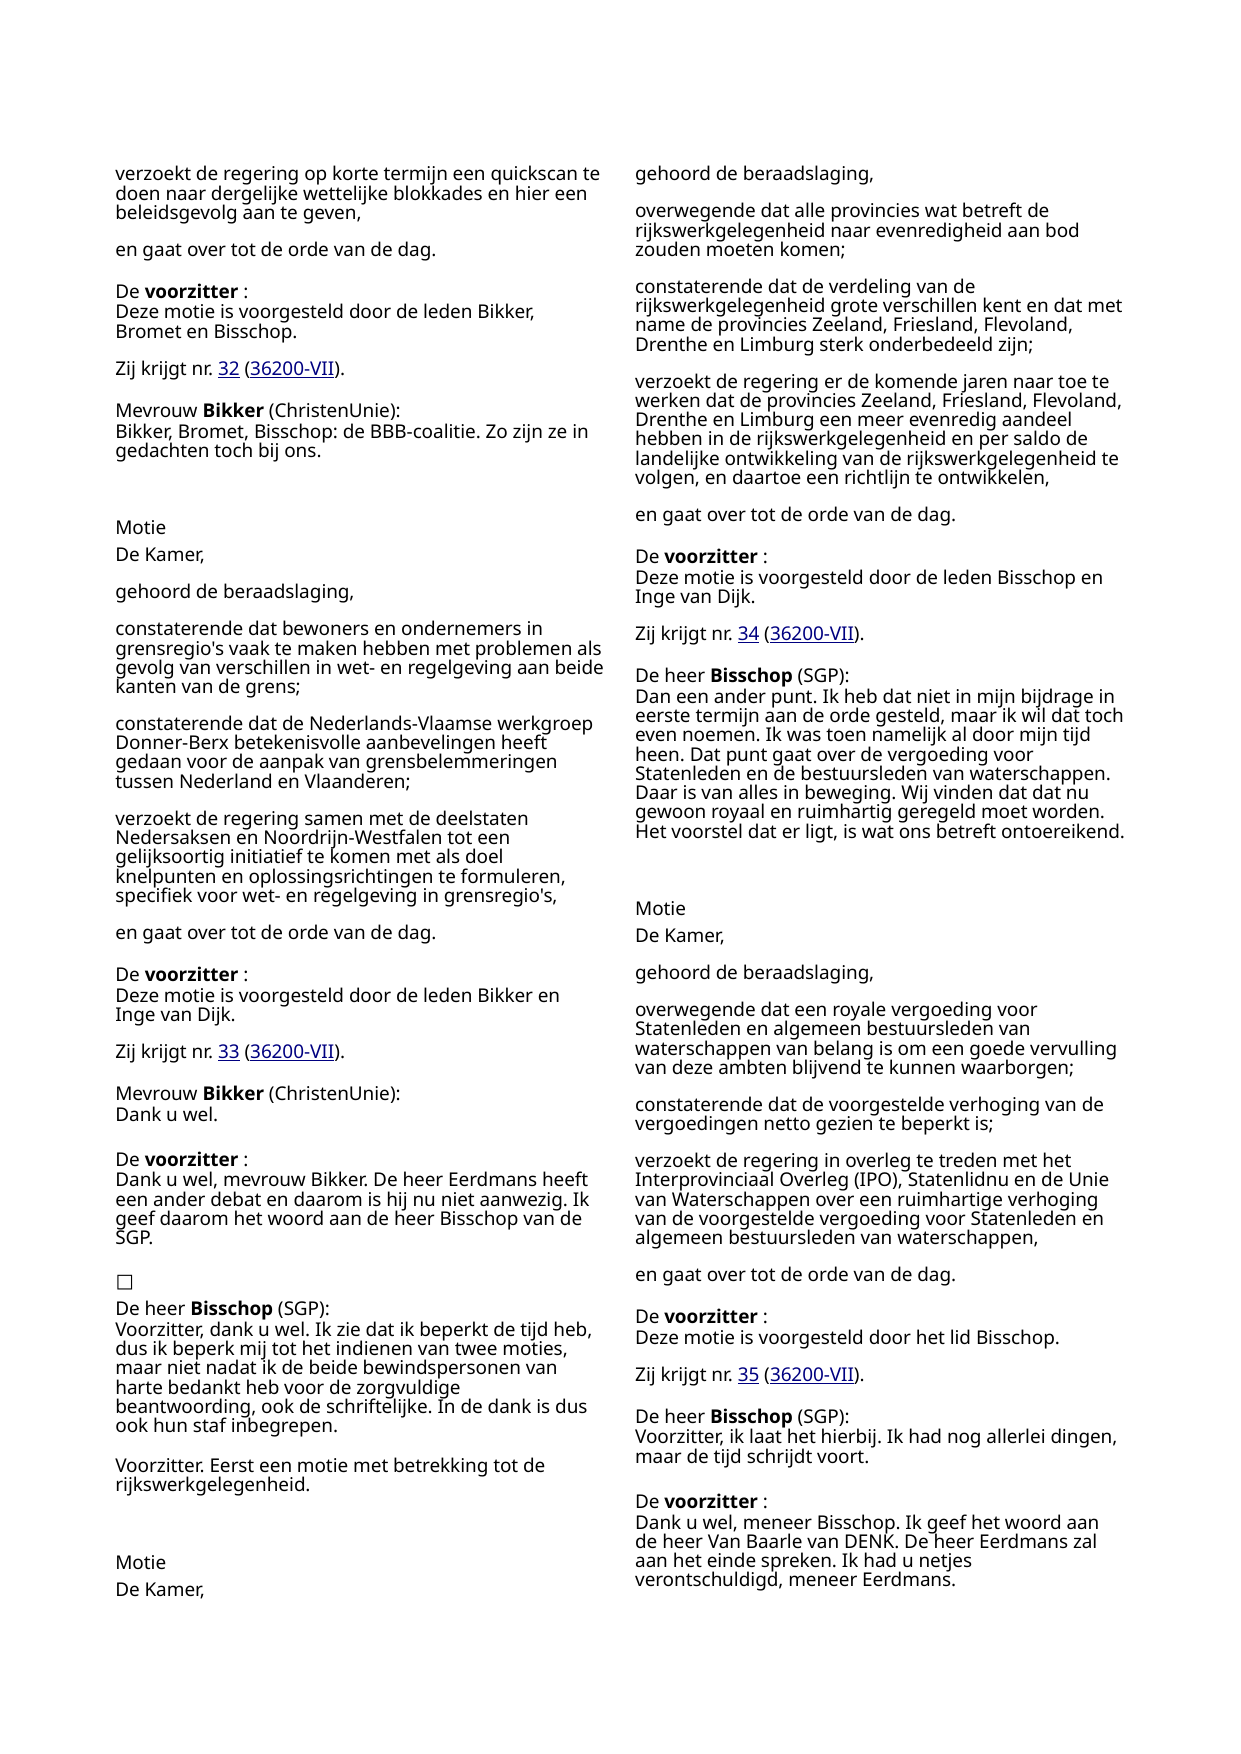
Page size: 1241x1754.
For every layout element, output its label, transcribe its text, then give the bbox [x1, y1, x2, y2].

text Dank u wel. [115, 1106, 605, 1125]
text Voorzitter, dank u wel. Ik zie dat ik beperkt de tijd heb, dus ik beperk mij tot het indienen van twee moties, maar niet nadat ik de beide bewindspersonen van harte bedankt heb voor de zorgvuldige beantwoording, ook de schriftelijke. In de dank is dus ook hun staf inbegrepen. [115, 1321, 605, 1436]
text Motie [635, 895, 1125, 921]
text Bikker, Bromet, Bisschop: de BBB-coalitie. Zo zijn ze in gedachten toch bij ons. [115, 423, 605, 461]
text constaterende dat de voorgestelde verhoging van de vergoedingen netto gezien te beperkt is; [635, 1096, 1125, 1134]
text en gaat over tot de orde van de dag. [115, 241, 605, 260]
text De Kamer, [635, 927, 1125, 946]
text De heer Bisschop (SGP): [635, 1403, 1125, 1428]
text De voorzitter : [635, 1303, 1125, 1329]
text constaterende dat de Nederlands-Vlaamse werkgroep Donner-Berx betekenisvolle aanbevelingen heeft gedaan voor de aanpak van grensbelemmeringen tussen Nederland en Vlaanderen; [115, 715, 605, 792]
text Zij krijgt nr. 34 (36200-VII). [635, 625, 1125, 644]
text Deze motie is voorgesteld door de leden Bikker en Inge van Dijk. [115, 987, 605, 1025]
text gehoord de beraadslaging, [115, 583, 605, 602]
text Zij krijgt nr. 33 (36200-VII). [115, 1043, 605, 1062]
text De Kamer, [115, 546, 605, 566]
text Dank u wel, mevrouw Bikker. De heer Eerdmans heeft een ander debat en daarom is hij nu niet aanwezig. Ik geef daarom het woord aan de heer Bisschop van de SGP. [115, 1171, 605, 1248]
text Voorzitter, ik laat het hierbij. Ik had nog allerlei dingen, maar de tijd schrijdt voort. [635, 1428, 1125, 1467]
text Zij krijgt nr. 32 (36200-VII). [115, 360, 605, 379]
text Motie [115, 1549, 605, 1575]
text De heer Bisschop (SGP): [635, 662, 1125, 688]
text De voorzitter : [115, 278, 605, 303]
text De Kamer, [115, 1581, 605, 1600]
text Motie [115, 514, 605, 540]
text verzoekt de regering samen met de deelstaten Nedersaksen en Noordrijn-Westfalen tot een gelijksoortig initiatief te komen met als doel knelpunten en oplossingsrichtingen te formuleren, specifiek voor wet- en regelgeving in grensregio's, [115, 810, 605, 906]
text De voorzitter : [115, 1146, 605, 1171]
text Zij krijgt nr. 35 (36200-VII). [635, 1366, 1125, 1385]
text en gaat over tot de orde van de dag. [635, 1266, 1125, 1285]
text Deze motie is voorgesteld door de leden Bikker, Bromet en Bisschop. [115, 303, 605, 342]
text De voorzitter : [635, 1488, 1125, 1514]
text verzoekt de regering er de komende jaren naar toe te werken dat de provincies Zeeland, Friesland, Flevoland, Drenthe en Limburg een meer evenredig aandeel hebben in de rijkswerkgelegenheid en per saldo de landelijke ontwikkeling van de rijkswerkgelegenheid te volgen, en daartoe een richtlijn te ontwikkelen, [635, 373, 1125, 488]
text en gaat over tot de orde van de dag. [635, 506, 1125, 525]
text constaterende dat bewoners en ondernemers in grensregio's vaak te maken hebben met problemen als gevolg van verschillen in wet- en regelgeving aan beide kanten van de grens; [115, 620, 605, 697]
text Deze motie is voorgesteld door het lid Bisschop. [635, 1329, 1125, 1348]
text ⬜ [115, 1269, 605, 1295]
text De voorzitter : [635, 543, 1125, 569]
text Mevrouw Bikker (ChristenUnie): [115, 397, 605, 423]
text verzoekt de regering op korte termijn een quickscan te doen naar dergelijke wettelijke blokkades en hier een beleidsgevolg aan te geven, [115, 165, 605, 223]
text verzoekt de regering in overleg te treden met het Interprovinciaal Overleg (IPO), Statenlidnu en de Unie van Waterschappen over een ruimhartige verhoging van de voorgestelde vergoeding voor Statenleden en algemeen bestuursleden van waterschappen, [635, 1152, 1125, 1248]
text Deze motie is voorgesteld door de leden Bisschop en Inge van Dijk. [635, 569, 1125, 607]
text Mevrouw Bikker (ChristenUnie): [115, 1080, 605, 1106]
text Dank u wel, meneer Bisschop. Ik geef het woord aan de heer Van Baarle van DENK. De heer Eerdmans zal aan het einde spreken. Ik had u netjes verontschuldigd, meneer Eerdmans. [635, 1514, 1125, 1591]
text Dan een ander punt. Ik heb dat niet in mijn bijdrage in eerste termijn aan de orde gesteld, maar ik wil dat toch even noemen. Ik was toen namelijk al door mijn tijd heen. Dat punt gaat over de vergoeding voor Statenleden en de bestuursleden van waterschappen. Daar is van alles in beweging. Wij vinden dat dat nu gewoon royaal en ruimhartig geregeld moet worden. Het voorstel dat er ligt, is wat ons betreft ontoereikend. [635, 688, 1125, 842]
text gehoord de beraadslaging, [635, 964, 1125, 983]
text overwegende dat alle provincies wat betreft de rijkswerkgelegenheid naar evenredigheid aan bod zouden moeten komen; [635, 202, 1125, 260]
text Voorzitter. Eerst een motie met betrekking tot de rijkswerkgelegenheid. [115, 1457, 605, 1496]
text overwegende dat een royale vergoeding voor Statenleden en algemeen bestuursleden van waterschappen van belang is om een goede vervulling van deze ambten blijvend te kunnen waarborgen; [635, 1001, 1125, 1078]
text en gaat over tot de orde van de dag. [115, 924, 605, 943]
text gehoord de beraadslaging, [635, 165, 1125, 184]
text De heer Bisschop (SGP): [115, 1295, 605, 1321]
text constaterende dat de verdeling van de rijkswerkgelegenheid grote verschillen kent en dat met name de provincies Zeeland, Friesland, Flevoland, Drenthe en Limburg sterk onderbedeeld zijn; [635, 278, 1125, 355]
text De voorzitter : [115, 961, 605, 987]
